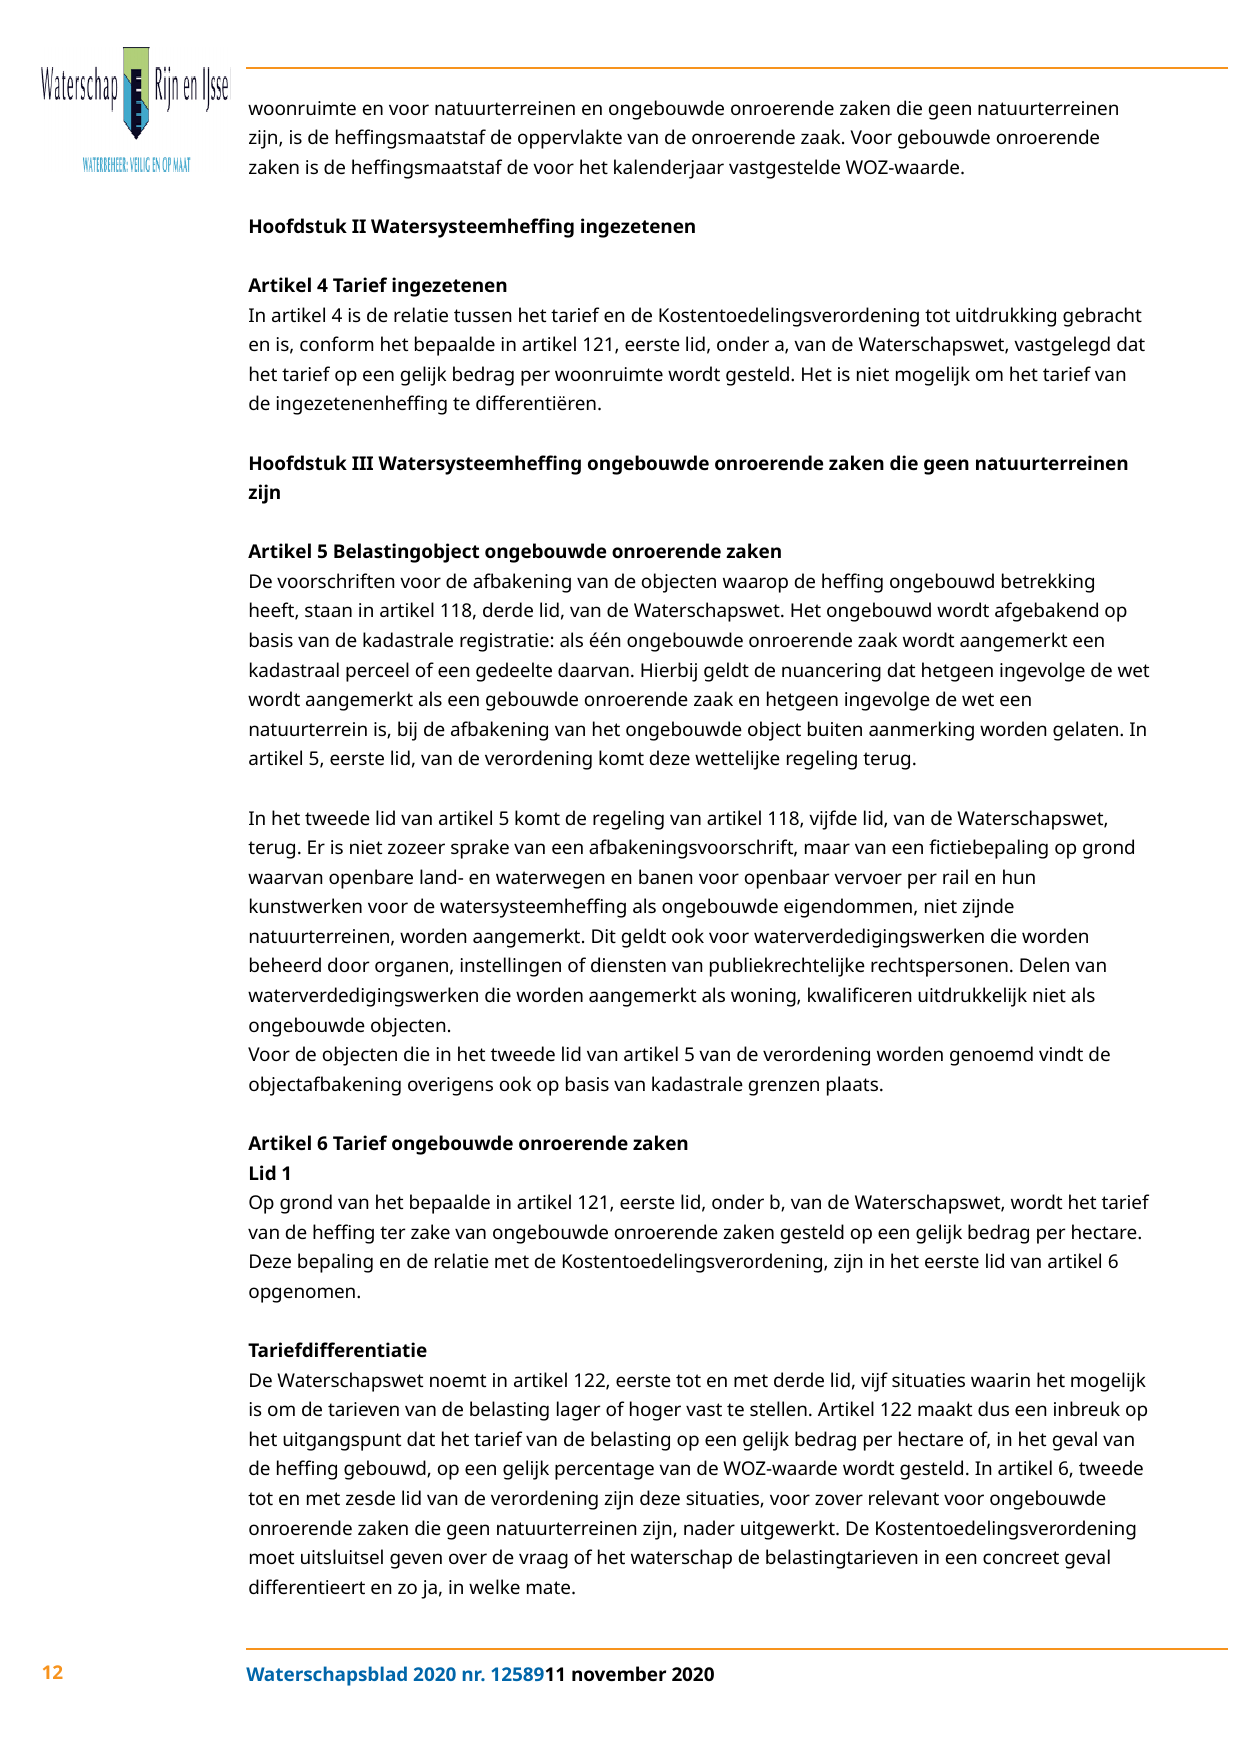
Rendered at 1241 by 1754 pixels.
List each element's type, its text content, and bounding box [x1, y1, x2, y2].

text Artikel 5 Belastingobject ongebouwde onroerende zaken [248, 538, 1152, 564]
text Voor de objecten die in het tweede lid van artikel 5 van de verordening worden genoemd vindt de objectafbakening overigens ook op basis van kadastrale grenzen plaats. [248, 1041, 1152, 1097]
text Tariefdifferentiatie [248, 1337, 1152, 1363]
text Hoofdstuk II Watersysteemheffing ingezetenen [248, 213, 1152, 239]
text In artikel 4 is de relatie tussen het tarief en de Kostentoedelingsverordening tot uitdrukking gebracht en is, conform het bepaalde in artikel 121, eerste lid, onder a, van de Waterschapswet, vastgelegd dat het tarief op een gelijk bedrag per woonruimte wordt gesteld. Het is niet mogelijk om het tarief van de ingezetenenheffing te differentiëren. [248, 302, 1152, 416]
text Artikel 4 Tarief ingezetenen [248, 272, 1152, 298]
text Op grond van het bepaalde in artikel 121, eerste lid, onder b, van de Waterschapswet, wordt het tarief van de heffing ter zake van ongebouwde onroerende zaken gesteld op een gelijk bedrag per hectare. Deze bepaling en de relatie met de Kostentoedelingsverordening, zijn in het eerste lid van artikel 6 opgenomen. [248, 1189, 1152, 1304]
text woonruimte en voor natuurterreinen en ongebouwde onroerende zaken die geen natuurterreinen zijn, is de heffingsmaatstaf de oppervlakte van de onroerende zaak. Voor gebouwde onroerende zaken is de heffingsmaatstaf de voor het kalenderjaar vastgestelde WOZ-waarde. [248, 95, 1152, 180]
text Hoofdstuk III Watersysteemheffing ongebouwde onroerende zaken die geen natuurterreinen zijn [248, 450, 1152, 505]
text Artikel 6 Tarief ongebouwde onroerende zaken [248, 1130, 1152, 1156]
text In het tweede lid van artikel 5 komt de regeling van artikel 118, vijfde lid, van de Waterschapswet, terug. Er is niet zozeer sprake van een afbakeningsvoorschrift, maar van een fictiebepaling op grond waarvan openbare land- en waterwegen en banen voor openbaar vervoer per rail en hun kunstwerken voor de watersysteemheffing als ongebouwde eigendommen, niet zijnde natuurterreinen, worden aangemerkt. Dit geldt ook voor waterverdedigingswerken die worden beheerd door organen, instellingen of diensten van publiekrechtelijke rechtspersonen. Delen van waterverdedigingswerken die worden aangemerkt als woning, kwalificeren uitdrukkelijk niet als ongebouwde objecten. [248, 805, 1152, 1038]
text De Waterschapswet noemt in artikel 122, eerste tot en met derde lid, vijf situaties waarin het mogelijk is om de tarieven van de belasting lager of hoger vast te stellen. Artikel 122 maakt dus een inbreuk op het uitgangspunt dat het tarief van de belasting op een gelijk bedrag per hectare of, in het geval van de heffing gebouwd, op een gelijk percentage van de WOZ-waarde wordt gesteld. In artikel 6, tweede tot en met zesde lid van de verordening zijn deze situaties, voor zover relevant voor ongebouwde onroerende zaken die geen natuurterreinen zijn, nader uitgewerkt. De Kostentoedelingsverordening moet uitsluitsel geven over de vraag of het waterschap de belastingtarieven in een concreet geval differentieert en zo ja, in welke mate. [248, 1367, 1152, 1600]
text De voorschriften voor de afbakening van de objecten waarop de heffing ongebouwd betrekking heeft, staan in artikel 118, derde lid, van de Waterschapswet. Het ongebouwd wordt afgebakend op basis van de kadastrale registratie: als één ongebouwde onroerende zaak wordt aangemerkt een kadastraal perceel of een gedeelte daarvan. Hierbij geldt de nuancering dat hetgeen ingevolge de wet wordt aangemerkt als een gebouwde onroerende zaak en hetgeen ingevolge de wet een natuurterrein is, bij de afbakening van het ongebouwde object buiten aanmerking worden gelaten. In artikel 5, eerste lid, van de verordening komt deze wettelijke regeling terug. [248, 568, 1152, 771]
text Lid 1 [248, 1160, 1152, 1186]
picture [41, 47, 231, 172]
